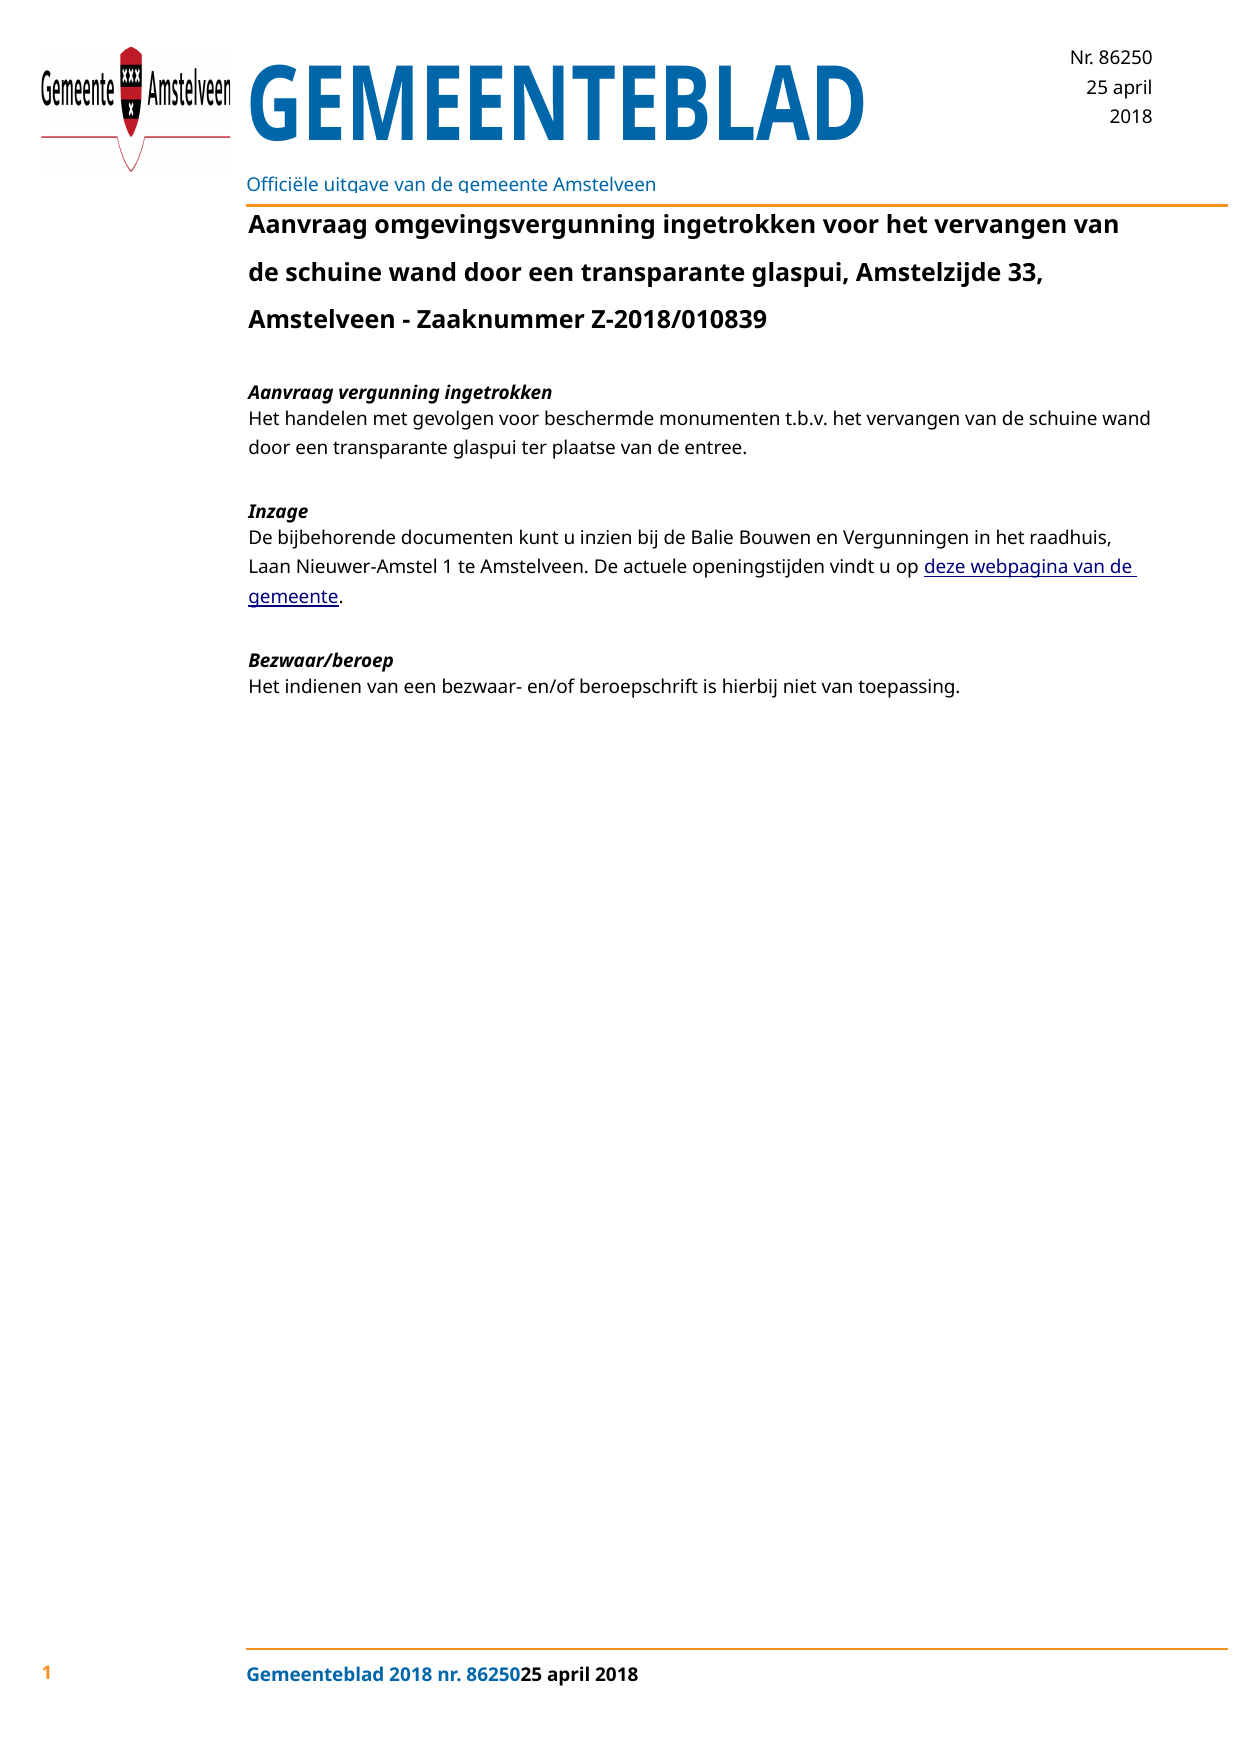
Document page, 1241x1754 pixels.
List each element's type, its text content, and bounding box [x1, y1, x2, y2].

picture [41, 47, 231, 172]
text Inzage [248, 498, 1152, 524]
text Aanvraag vergunning ingetrokken [248, 379, 1152, 405]
text Aanvraag omgevingsvergunning ingetrokken voor het vervangen van de schuine wand door een transparante glaspui, Amstelzijde 33, Amstelveen - Zaaknummer Z-2018/010839 [248, 207, 1152, 336]
text Het indienen van een bezwaar- en/of beroepschrift is hierbij niet van toepassing. [248, 673, 1152, 699]
text Het handelen met gevolgen voor beschermde monumenten t.b.v. het vervangen van de schuine wand door een transparante glaspui ter plaatse van de entree. [248, 405, 1152, 460]
text Bezwaar/beroep [248, 647, 1152, 673]
text De bijbehorende documenten kunt u inzien bij de Balie Bouwen en Vergunningen in het raadhuis, Laan Nieuwer-Amstel 1 te Amstelveen. De actuele openingstijden vindt u op deze webpagina van de gemeente. [248, 524, 1152, 609]
